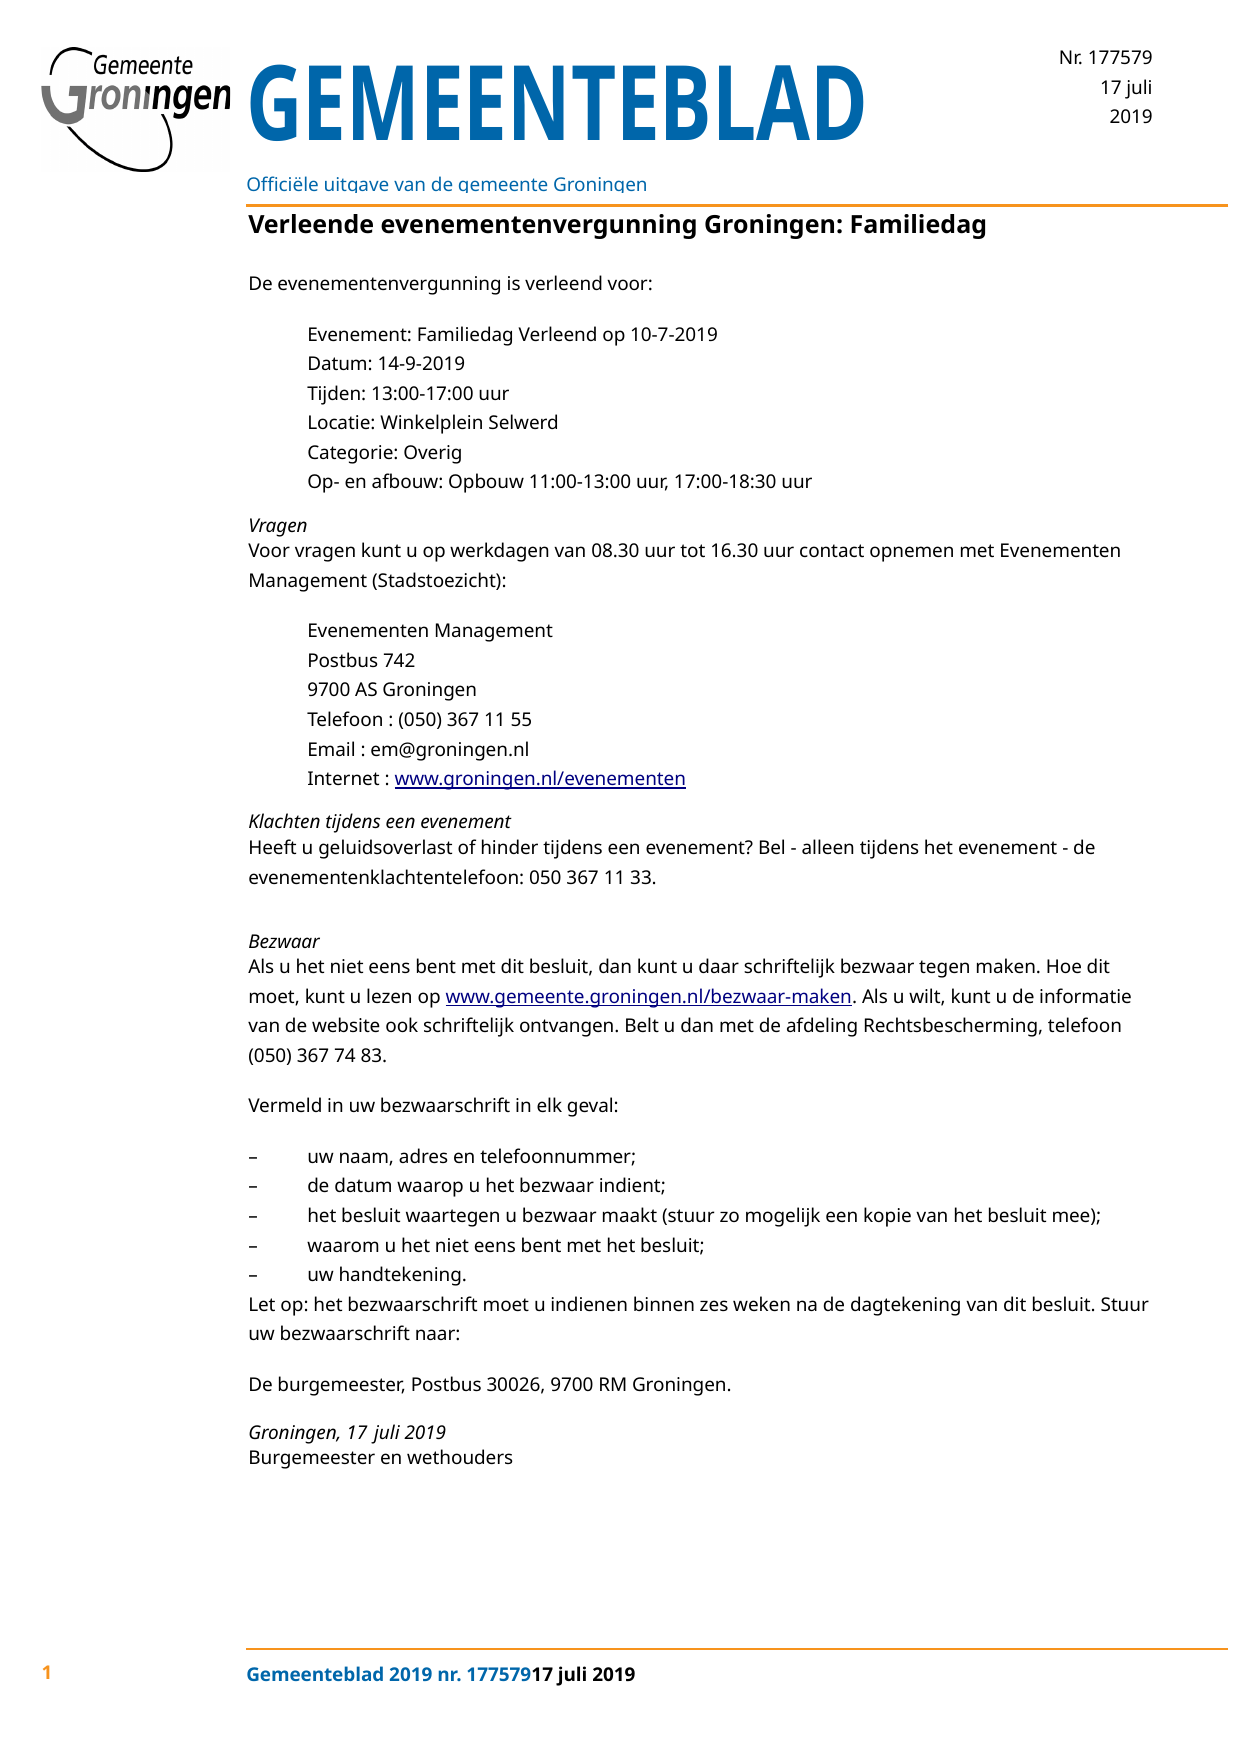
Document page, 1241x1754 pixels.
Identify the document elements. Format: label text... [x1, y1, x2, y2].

text Klachten tijdens een evenement [248, 808, 1152, 834]
text Vermeld in uw bezwaarschrift in elk geval: [248, 1093, 1152, 1118]
list Categorie: Overig [248, 439, 1152, 465]
list waarom u het niet eens bent met het besluit; [248, 1232, 1152, 1258]
text Let op: het bezwaarschrift moet u indienen binnen zes weken na de dagtekening van dit besluit. Stuur uw bezwaarschrift naar: [248, 1291, 1152, 1346]
text Verleende evenementenvergunning Groningen: Familiedag [248, 207, 1152, 241]
list het besluit waartegen u bezwaar maakt (stuur zo mogelijk een kopie van het besluit mee); [248, 1202, 1152, 1228]
list Evenementen Management [248, 617, 1152, 643]
text Groningen, 17 juli 2019 [248, 1419, 1152, 1444]
list Postbus 742 [248, 647, 1152, 673]
list Op- en afbouw: Opbouw 11:00-13:00 uur, 17:00-18:30 uur [248, 469, 1152, 494]
list Email : em@groningen.nl [248, 736, 1152, 762]
text Als u het niet eens bent met dit besluit, dan kunt u daar schriftelijk bezwaar tegen maken. Hoe dit moet, kunt u lezen op www.gemeente.groningen.nl/bezwaar-maken. Als u wilt, kunt u de informatie van de website ook schriftelijk ontvangen. Belt u dan met de afdeling Rechtsbescherming, telefoon (050) 367 74 83. [248, 953, 1152, 1068]
list Telefoon : (050) 367 11 55 [248, 706, 1152, 732]
list Evenement: Familiedag Verleend op 10-7-2019 [248, 321, 1152, 346]
list uw handtekening. [248, 1261, 1152, 1287]
text Bezwaar [248, 928, 1152, 953]
list Locatie: Winkelplein Selwerd [248, 409, 1152, 435]
list Internet : www.groningen.nl/evenementen [248, 765, 1152, 791]
text De evenementenvergunning is verleend voor: [248, 270, 1152, 296]
list uw naam, adres en telefoonnummer; [248, 1143, 1152, 1169]
list Tijden: 13:00-17:00 uur [248, 380, 1152, 406]
list Datum: 14-9-2019 [248, 350, 1152, 376]
list 9700 AS Groningen [248, 677, 1152, 702]
text Burgemeester en wethouders [248, 1444, 1152, 1470]
text Heeft u geluidsoverlast of hinder tijdens een evenement? Bel - alleen tijdens het evenement - de evenementenklachtentelefoon: 050 367 11 33. [248, 834, 1152, 889]
text De burgemeester, Postbus 30026, 9700 RM Groningen. [248, 1371, 1152, 1397]
picture [41, 47, 231, 172]
text Vragen [248, 512, 1152, 537]
list de datum waarop u het bezwaar indient; [248, 1173, 1152, 1198]
text Voor vragen kunt u op werkdagen van 08.30 uur tot 16.30 uur contact opnemen met Evenementen Management (Stadstoezicht): [248, 537, 1152, 593]
